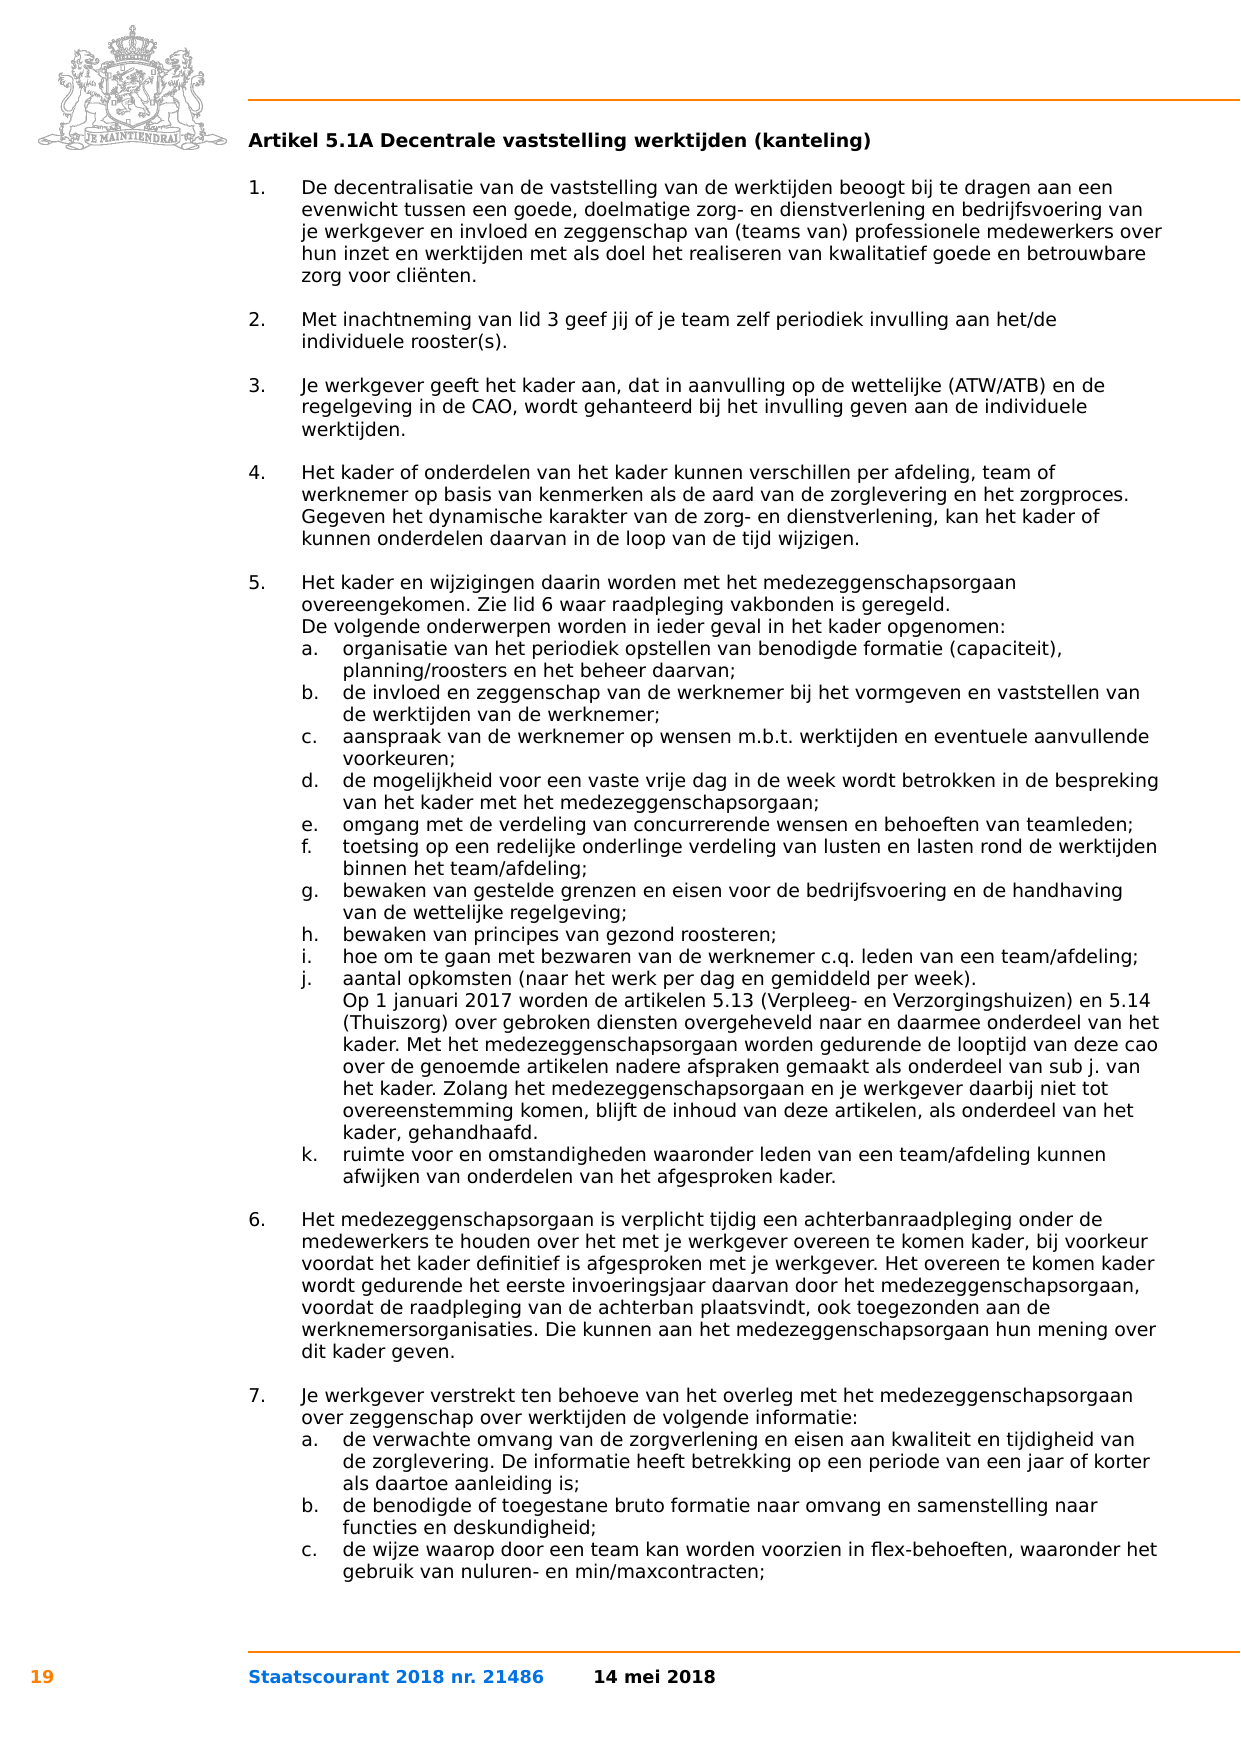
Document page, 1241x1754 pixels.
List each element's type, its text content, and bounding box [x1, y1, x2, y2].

text d. de mogelijkheid voor een vaste vrije dag in de week wordt betrokken in de bespreking van het kader met het medezeggenschapsorgaan; [301, 770, 1163, 814]
text Op 1 januari 2017 worden de artikelen 5.13 (Verpleeg- en Verzorgingshuizen) en 5.14 (Thuiszorg) over gebroken diensten overgeheveld naar en daarmee onderdeel van het kader. Met het medezeggenschapsorgaan worden gedurende de looptijd van deze cao over de genoemde artikelen nadere afspraken gemaakt als onderdeel van sub j. van het kader. Zolang het medezeggenschapsorgaan en je werkgever daarbij niet tot overeenstemming komen, blijft de inhoud van deze artikelen, als onderdeel van het kader, gehandhaafd. [342, 990, 1163, 1143]
text h. bewaken van principes van gezond roosteren; [301, 924, 1163, 946]
text 1. De decentralisatie van de vaststelling van de werktijden beoogt bij te dragen aan een evenwicht tussen een goede, doelmatige zorg- en dienstverlening en bedrijfsvoering van je werkgever en invloed en zeggenschap van (teams van) professionele medewerkers over hun inzet en werktijden met als doel het realiseren van kwalitatief goede en betrouwbare zorg voor cliënten. [248, 177, 1163, 287]
text 7. Je werkgever verstrekt ten behoeve van het overleg met het medezeggenschapsorgaan over zeggenschap over werktijden de volgende informatie: [248, 1385, 1163, 1429]
text b. de invloed en zeggenschap van de werknemer bij het vormgeven en vaststellen van de werktijden van de werknemer; [301, 682, 1163, 726]
text 3. Je werkgever geeft het kader aan, dat in aanvulling op de wettelijke (ATW/ATB) en de regelgeving in de CAO, wordt gehanteerd bij het invulling geven aan de individuele werktijden. [248, 374, 1163, 440]
text g. bewaken van gestelde grenzen en eisen voor de bedrijfsvoering en de handhaving van de wettelijke regelgeving; [301, 880, 1163, 924]
text 6. Het medezeggenschapsorgaan is verplicht tijdig een achterbanraadpleging onder de medewerkers te houden over het met je werkgever overeen te komen kader, bij voorkeur voordat het kader definitief is afgesproken met je werkgever. Het overeen te komen kader wordt gedurende het eerste invoeringsjaar daarvan door het medezeggenschapsorgaan, voordat de raadpleging van de achterban plaatsvindt, ook toegezonden aan de werknemersorganisaties. Die kunnen aan het medezeggenschapsorgaan hun mening over dit kader geven. [248, 1209, 1163, 1363]
text c. aanspraak van de werknemer op wensen m.b.t. werktijden en eventuele aanvullende voorkeuren; [301, 726, 1163, 770]
picture [38, 25, 227, 150]
text f. toetsing op een redelijke onderlinge verdeling van lusten en lasten rond de werktijden binnen het team/afdeling; [301, 836, 1163, 880]
text De volgende onderwerpen worden in ieder geval in het kader opgenomen: [301, 616, 1163, 638]
text i. hoe om te gaan met bezwaren van de werknemer c.q. leden van een team/afdeling; [301, 946, 1163, 968]
text j. aantal opkomsten (naar het werk per dag en gemiddeld per week). [301, 968, 1163, 990]
text 2. Met inachtneming van lid 3 geef jij of je team zelf periodiek invulling aan het/de individuele rooster(s). [248, 309, 1163, 353]
text a. de verwachte omvang van de zorgverlening en eisen aan kwaliteit en tijdigheid van de zorglevering. De informatie heeft betrekking op een periode van een jaar of korter als daartoe aanleiding is; [301, 1429, 1163, 1495]
text c. de wijze waarop door een team kan worden voorzien in flex-behoeften, waaronder het gebruik van nuluren- en min/maxcontracten; [301, 1539, 1163, 1583]
text b. de benodigde of toegestane bruto formatie naar omvang en samenstelling naar functies en deskundigheid; [301, 1495, 1163, 1539]
text 4. Het kader of onderdelen van het kader kunnen verschillen per afdeling, team of werknemer op basis van kenmerken als de aard van de zorglevering en het zorgproces. Gegeven het dynamische karakter van de zorg- en dienstverlening, kan het kader of kunnen onderdelen daarvan in de loop van de tijd wijzigen. [248, 462, 1163, 550]
text 5. Het kader en wijzigingen daarin worden met het medezeggenschapsorgaan overeengekomen. Zie lid 6 waar raadpleging vakbonden is geregeld. [248, 572, 1163, 616]
text k. ruimte voor en omstandigheden waaronder leden van een team/afdeling kunnen afwijken van onderdelen van het afgesproken kader. [301, 1143, 1163, 1187]
text a. organisatie van het periodiek opstellen van benodigde formatie (capaciteit), planning/roosters en het beheer daarvan; [301, 638, 1163, 682]
text e. omgang met de verdeling van concurrerende wensen en behoeften van teamleden; [301, 814, 1163, 836]
subtitle Artikel 5.1A Decentrale vaststelling werktijden (kanteling) [248, 130, 1163, 152]
